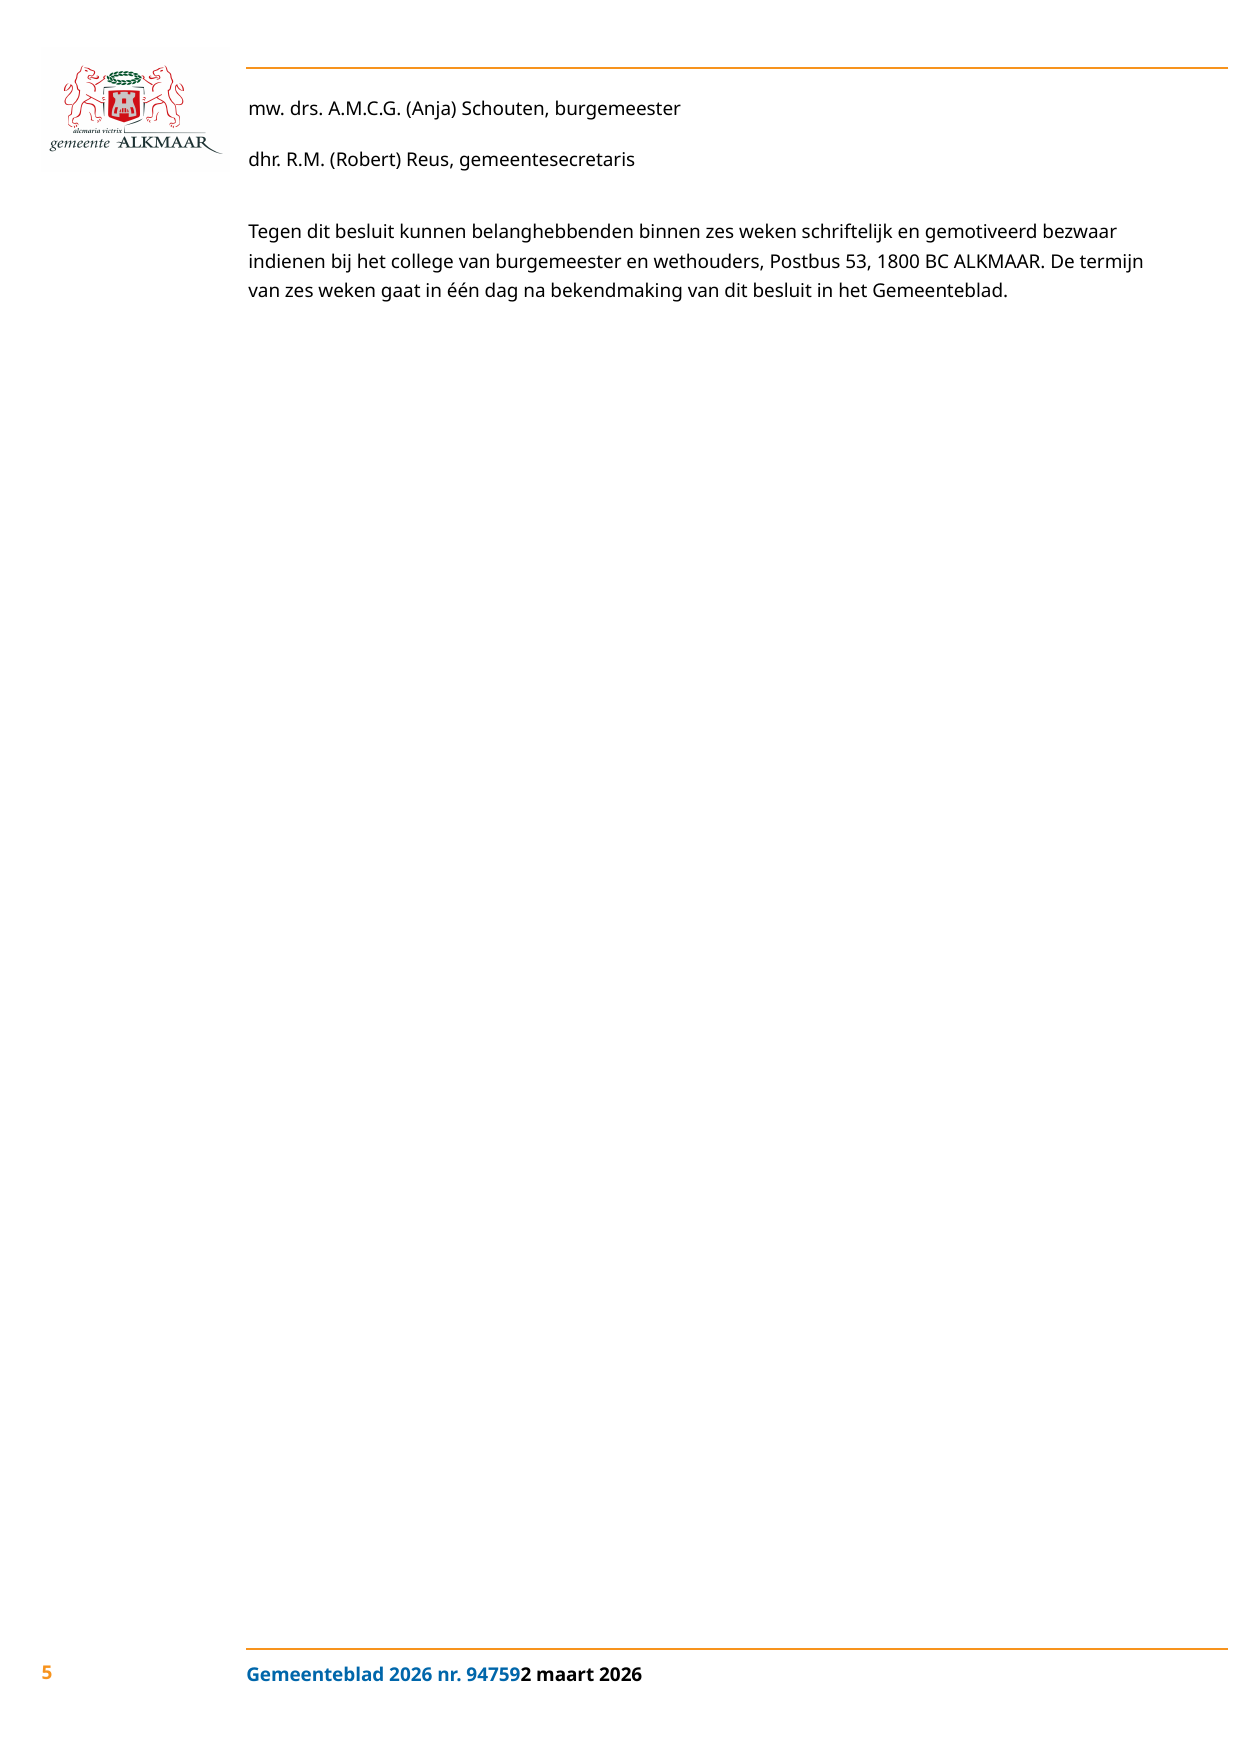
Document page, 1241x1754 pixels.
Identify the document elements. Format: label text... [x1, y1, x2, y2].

text dhr. R.M. (Robert) Reus, gemeentesecretaris [248, 146, 1152, 172]
text Tegen dit besluit kunnen belanghebbenden binnen zes weken schriftelijk en gemotiveerd bezwaar indienen bij het college van burgemeester en wethouders, Postbus 53, 1800 BC ALKMAAR. De termijn van zes weken gaat in één dag na bekendmaking van dit besluit in het Gemeenteblad. [248, 218, 1152, 303]
picture [41, 47, 231, 172]
text mw. drs. A.M.C.G. (Anja) Schouten, burgemeester [248, 95, 1152, 121]
